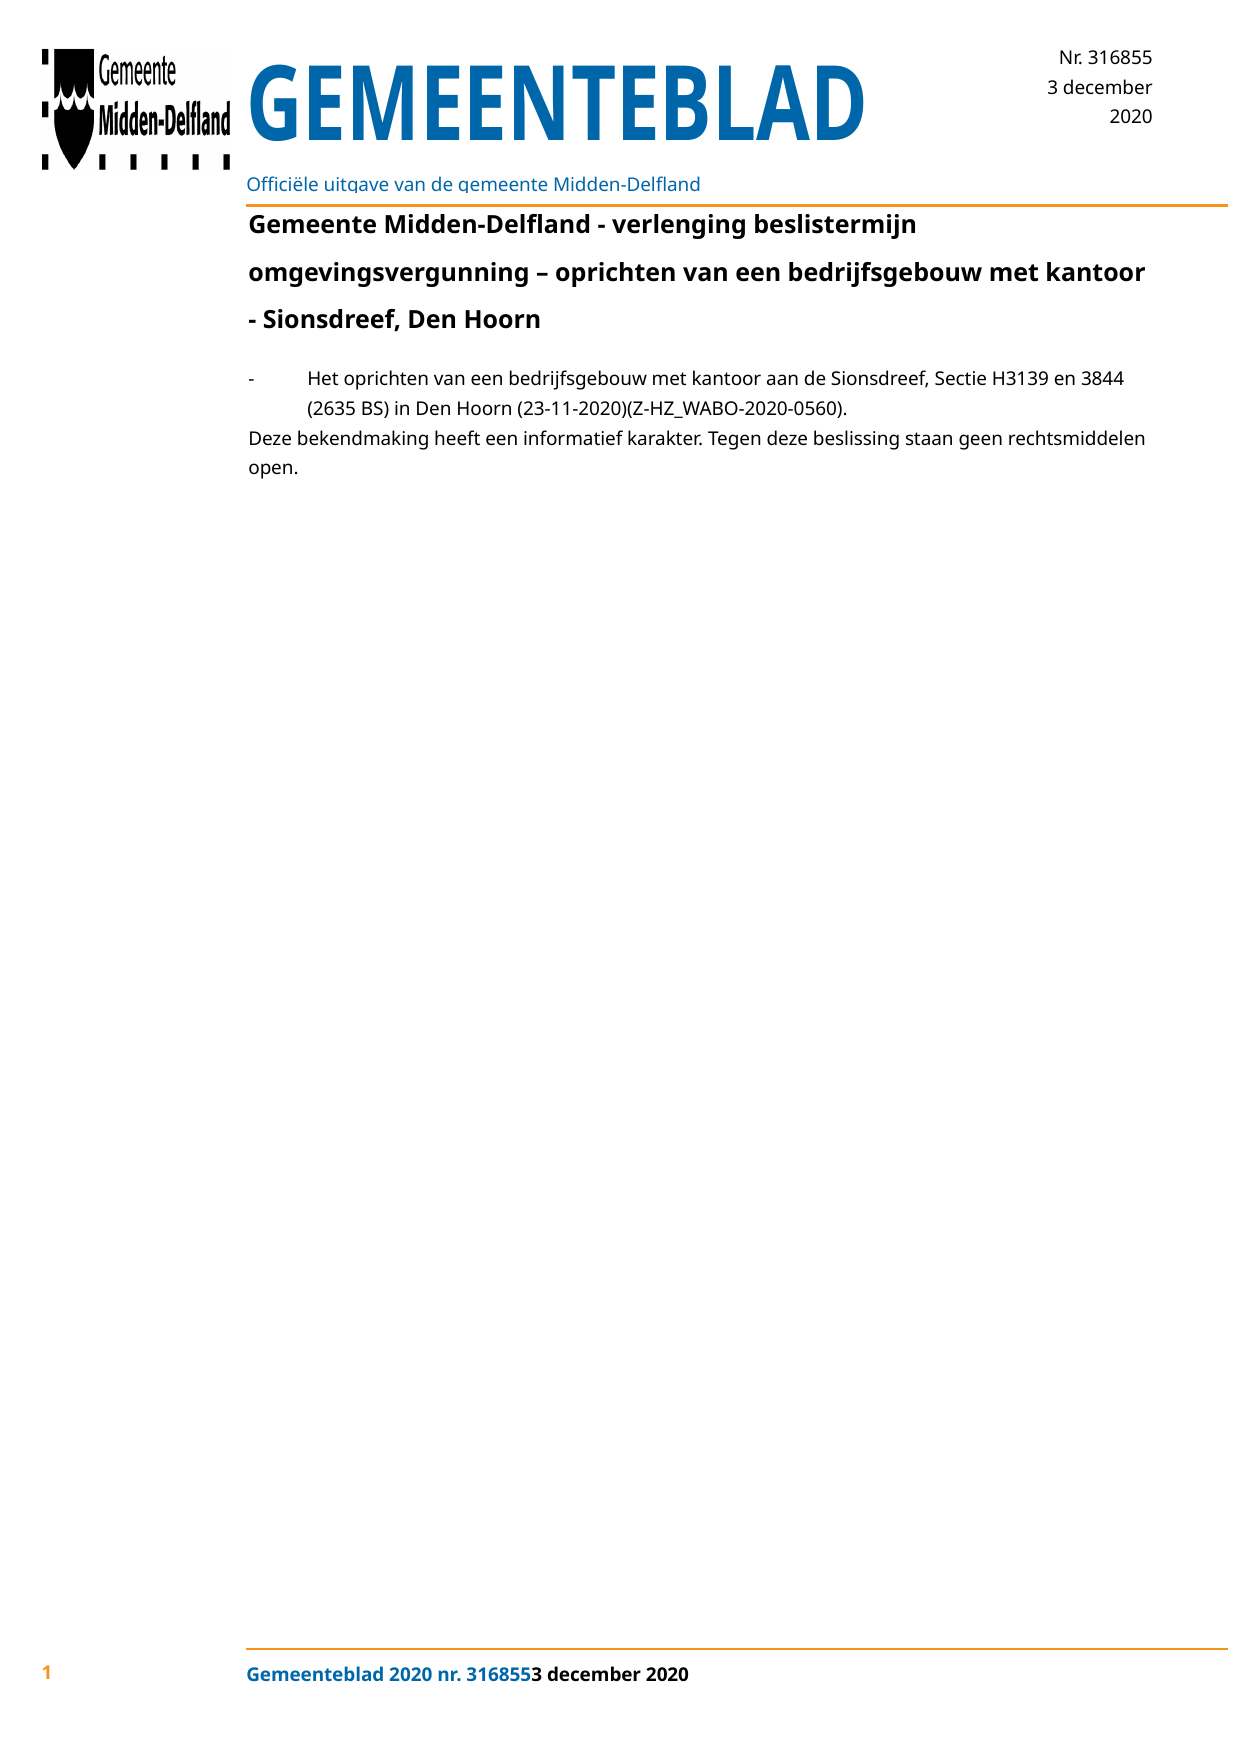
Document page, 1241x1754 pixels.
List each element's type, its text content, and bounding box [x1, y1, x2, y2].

picture [41, 47, 231, 172]
text Deze bekendmaking heeft een informatief karakter. Tegen deze beslissing staan geen rechtsmiddelen open. [248, 425, 1152, 480]
list Het oprichten van een bedrijfsgebouw met kantoor aan de Sionsdreef, Sectie H3139 en 3844 (2635 BS) in Den Hoorn (23-11-2020)(Z-HZ_WABO-2020-0560). [248, 366, 1152, 421]
text Gemeente Midden-Delfland - verlenging beslistermijn omgevingsvergunning – oprichten van een bedrijfsgebouw met kantoor - Sionsdreef, Den Hoorn [248, 207, 1152, 336]
